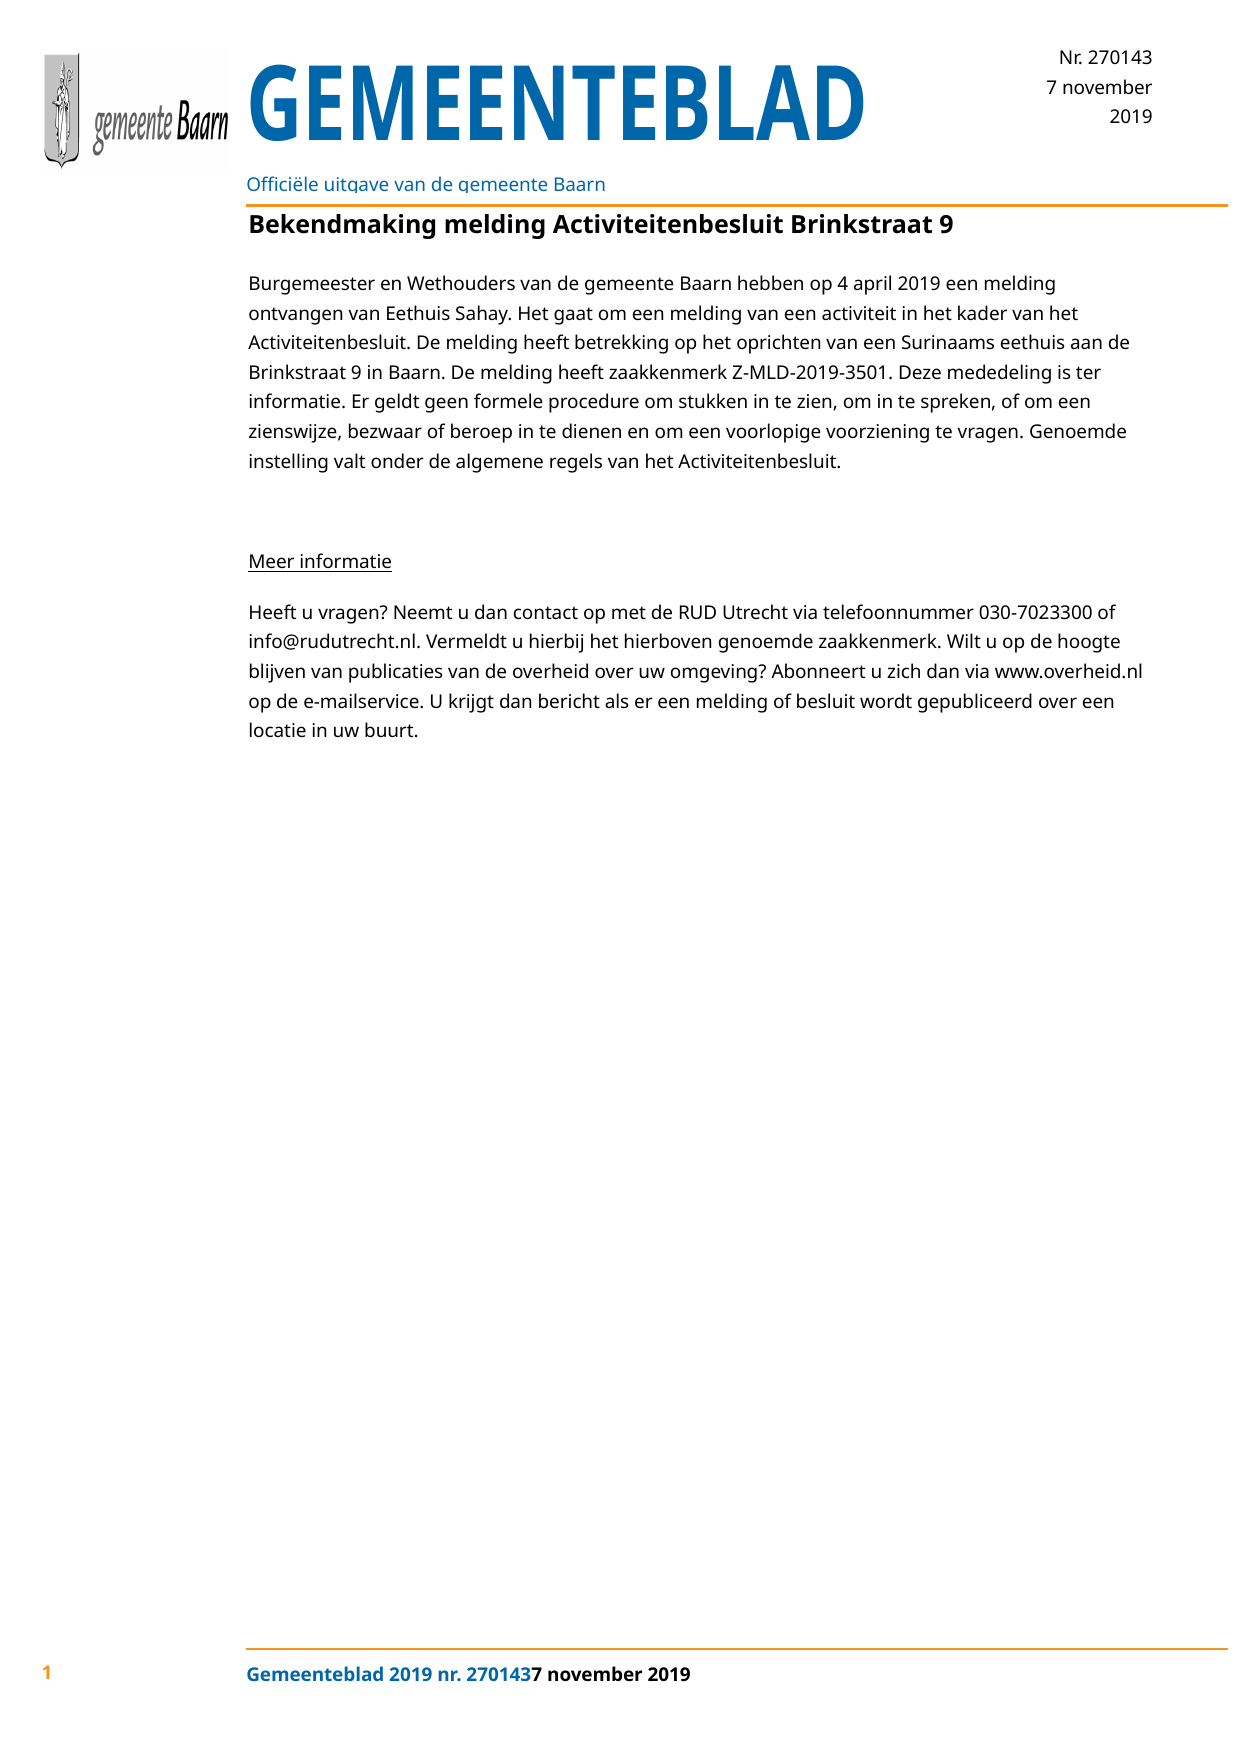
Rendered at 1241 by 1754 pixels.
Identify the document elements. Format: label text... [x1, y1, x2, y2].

text Bekendmaking melding Activiteitenbesluit Brinkstraat 9 [248, 207, 1152, 241]
text Heeft u vragen? Neemt u dan contact op met de RUD Utrecht via telefoonnummer 030-7023300 of info@rudutrecht.nl. Vermeldt u hierbij het hierboven genoemde zaakkenmerk. Wilt u op de hoogte blijven van publicaties van de overheid over uw omgeving? Abonneert u zich dan via www.overheid.nl op de e-mailservice. U krijgt dan bericht als er een melding of besluit wordt gepubliceerd over een locatie in uw buurt. [248, 599, 1152, 743]
text Burgemeester en Wethouders van de gemeente Baarn hebben op 4 april 2019 een melding ontvangen van Eethuis Sahay. Het gaat om een melding van een activiteit in het kader van het Activiteitenbesluit. De melding heeft betrekking op het oprichten van een Surinaams eethuis aan de Brinkstraat 9 in Baarn. De melding heeft zaakkenmerk Z-MLD-2019-3501. Deze mededeling is ter informatie. Er geldt geen formele procedure om stukken in te zien, om in te spreken, of om een zienswijze, bezwaar of beroep in te dienen en om een voorlopige voorziening te vragen. Genoemde instelling valt onder de algemene regels van het Activiteitenbesluit. [248, 270, 1152, 473]
picture [41, 47, 231, 172]
text Meer informatie [248, 549, 1152, 574]
